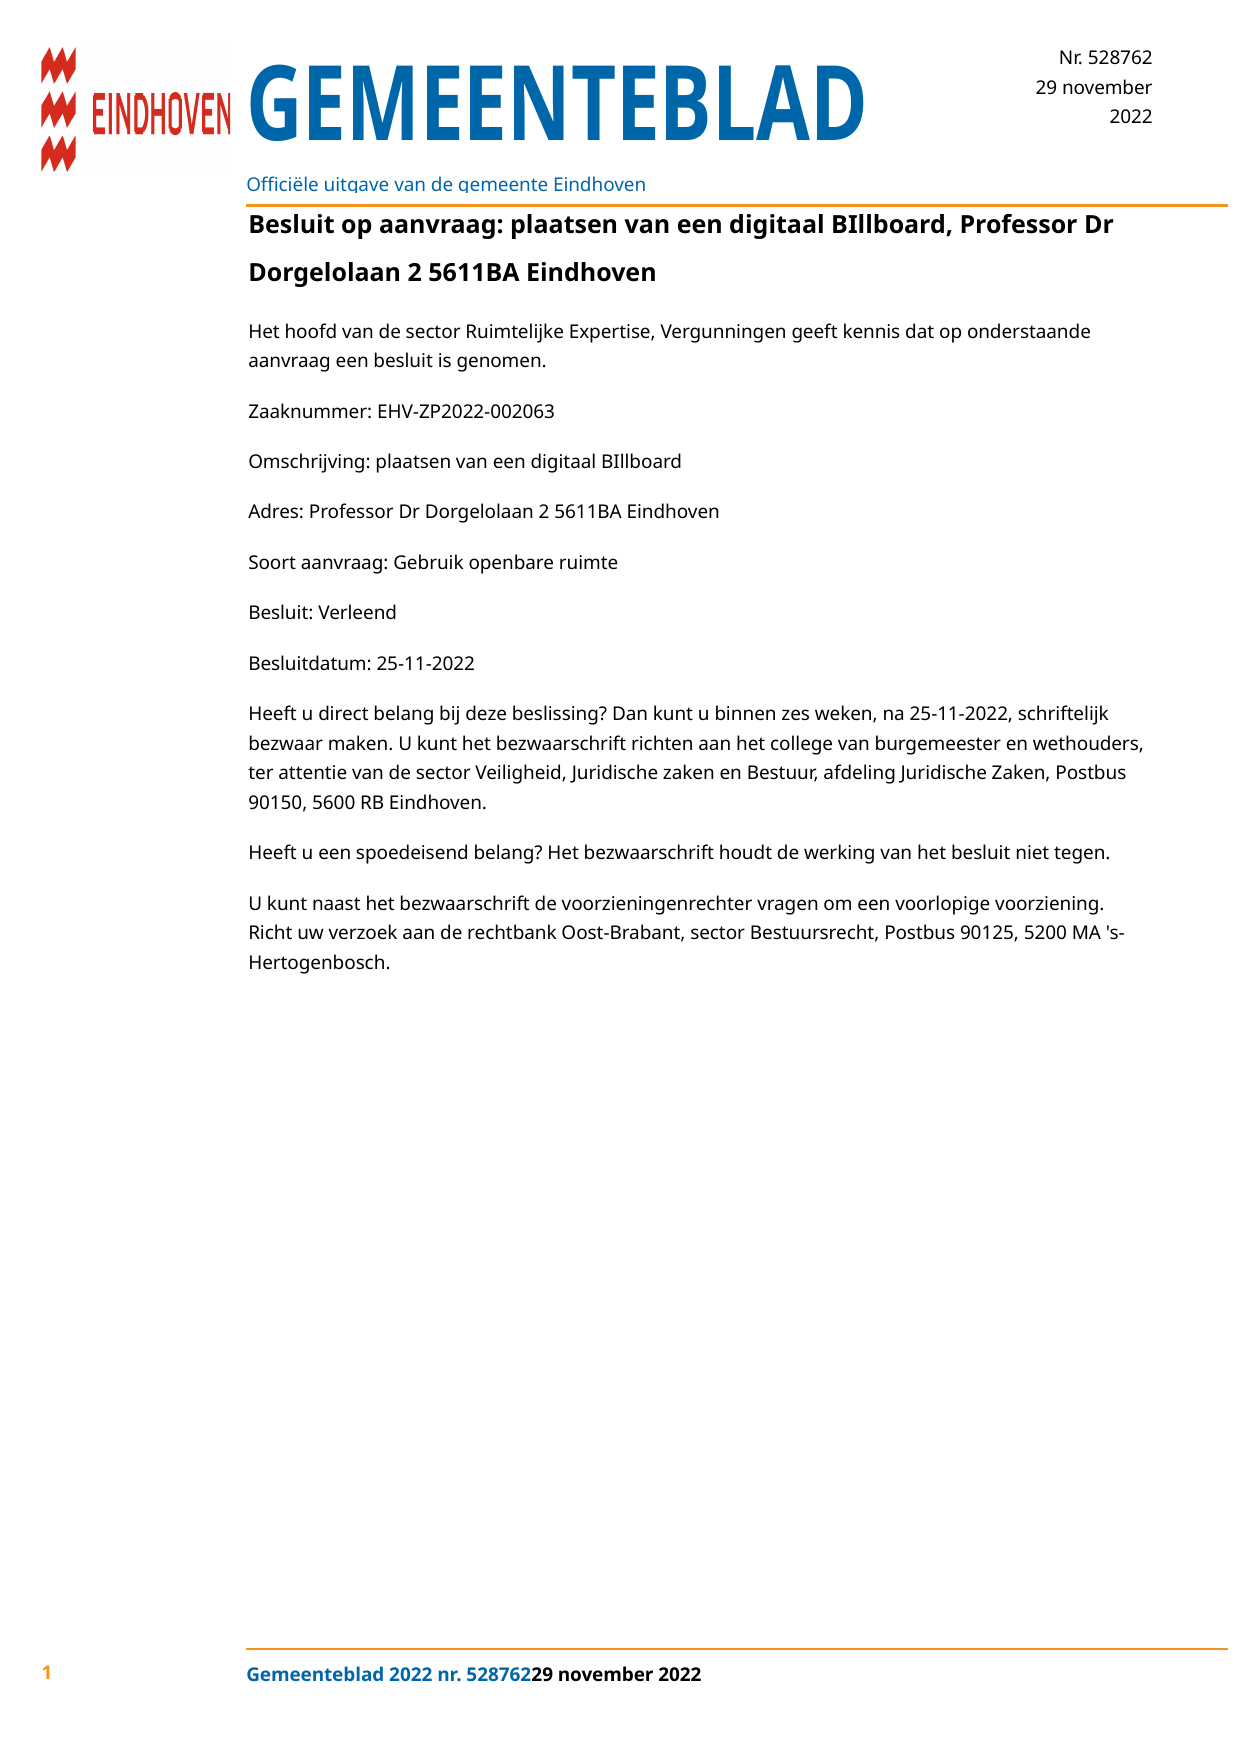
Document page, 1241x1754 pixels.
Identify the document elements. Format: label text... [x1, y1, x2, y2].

text Omschrijving: plaatsen van een digitaal BIllboard [248, 448, 1152, 474]
text Besluit: Verleend [248, 599, 1152, 625]
text Zaaknummer: EHV-ZP2022-002063 [248, 398, 1152, 424]
text Adres: Professor Dr Dorgelolaan 2 5611BA Eindhoven [248, 499, 1152, 524]
text Heeft u een spoedeisend belang? Het bezwaarschrift houdt de werking van het besluit niet tegen. [248, 839, 1152, 865]
text Het hoofd van de sector Ruimtelijke Expertise, Vergunningen geeft kennis dat op onderstaande aanvraag een besluit is genomen. [248, 318, 1152, 373]
picture [41, 47, 231, 172]
text Heeft u direct belang bij deze beslissing? Dan kunt u binnen zes weken, na 25-11-2022, schriftelijk bezwaar maken. U kunt het bezwaarschrift richten aan het college van burgemeester en wethouders, ter attentie van de sector Veiligheid, Juridische zaken en Bestuur, afdeling Juridische Zaken, Postbus 90150, 5600 RB Eindhoven. [248, 700, 1152, 815]
text U kunt naast het bezwaarschrift de voorzieningenrechter vragen om een voorlopige voorziening. Richt uw verzoek aan de rechtbank Oost-Brabant, sector Bestuursrecht, Postbus 90125, 5200 MA 's-Hertogenbosch. [248, 890, 1152, 975]
text Soort aanvraag: Gebruik openbare ruimte [248, 549, 1152, 575]
text Besluitdatum: 25-11-2022 [248, 650, 1152, 676]
text Besluit op aanvraag: plaatsen van een digitaal BIllboard, Professor Dr Dorgelolaan 2 5611BA Eindhoven [248, 207, 1152, 288]
